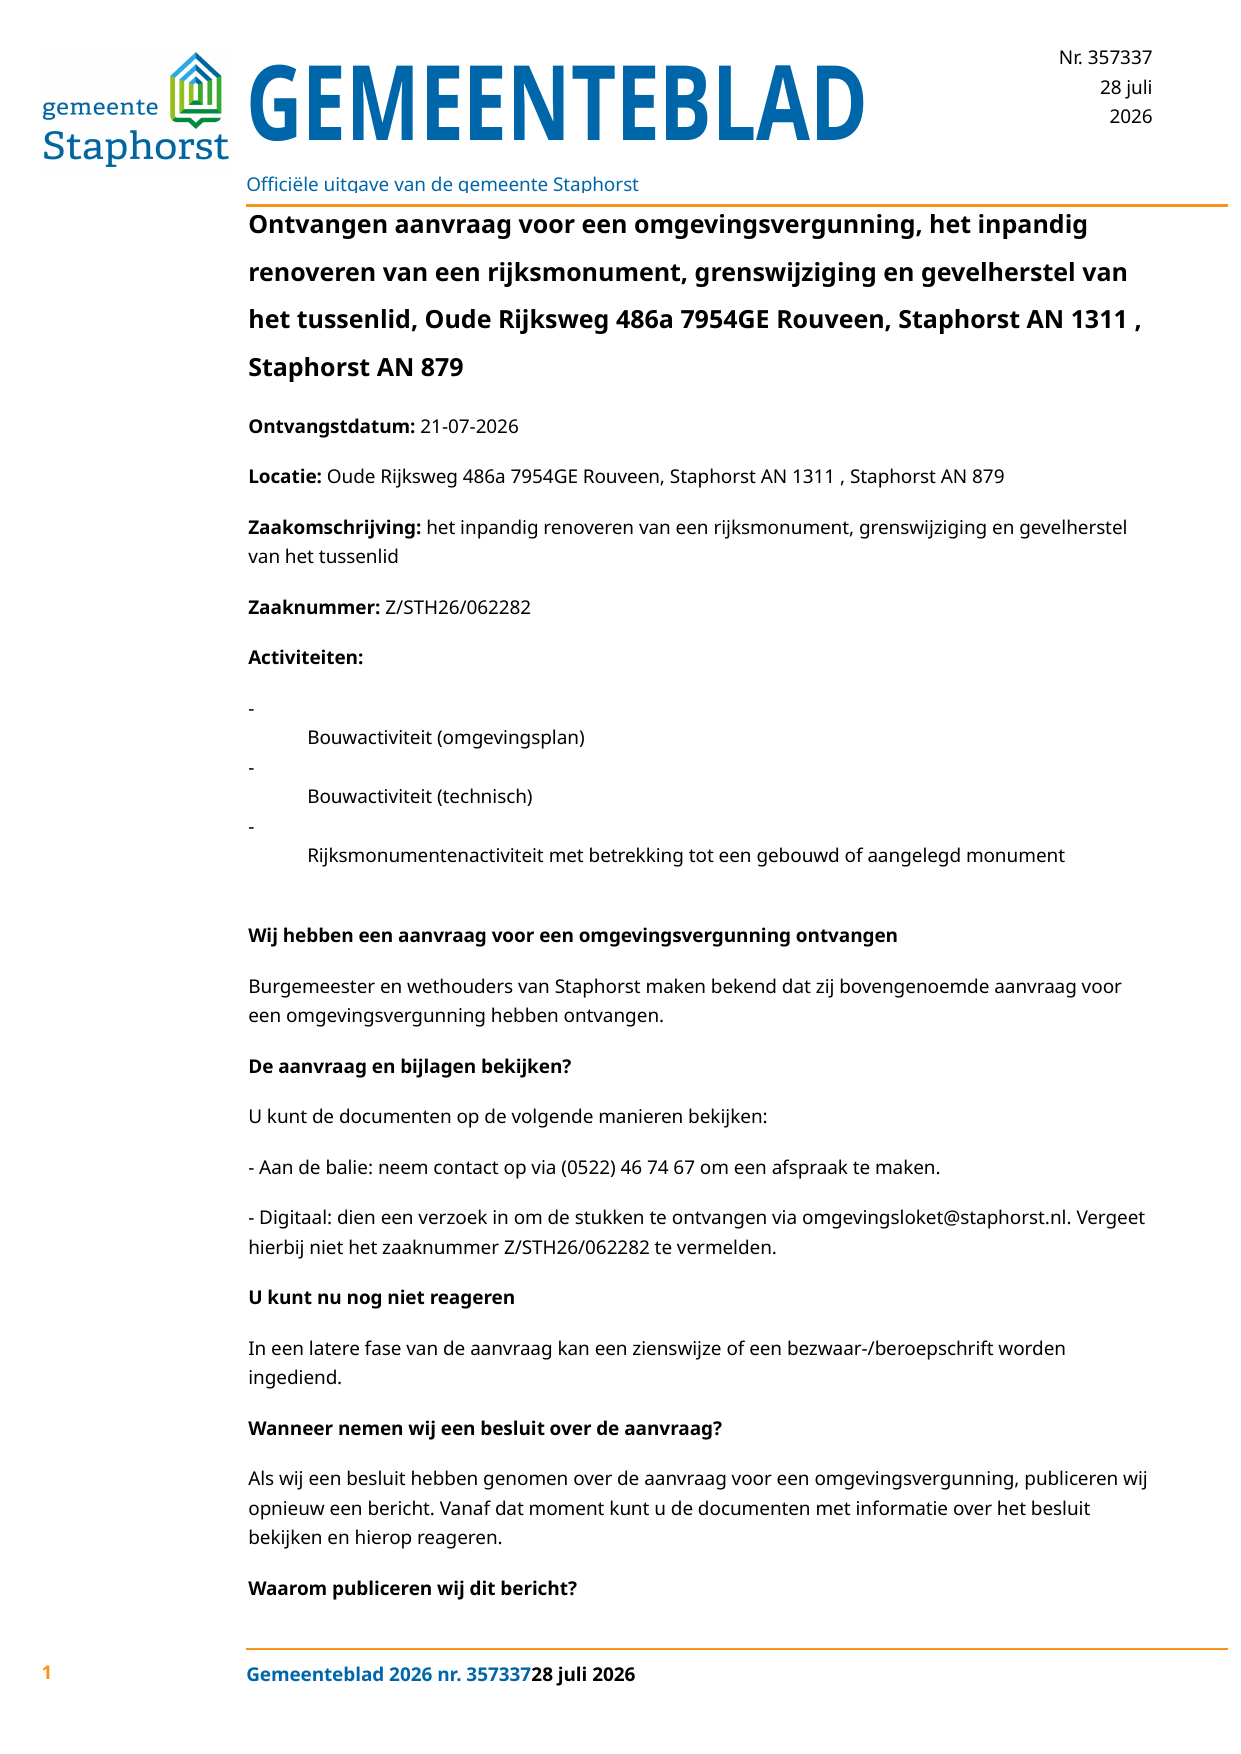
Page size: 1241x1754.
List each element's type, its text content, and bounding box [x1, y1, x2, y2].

text U kunt de documenten op de volgende manieren bekijken: [248, 1103, 1152, 1129]
text Burgemeester en wethouders van Staphorst maken bekend dat zij bovengenoemde aanvraag voor een omgevingsvergunning hebben ontvangen. [248, 973, 1152, 1028]
list Bouwactiviteit (omgevingsplan) [248, 724, 1152, 750]
text De aanvraag en bijlagen bekijken? [248, 1053, 1152, 1079]
text U kunt nu nog niet reageren [248, 1284, 1152, 1310]
text Waarom publiceren wij dit bericht? [248, 1575, 1152, 1601]
text Wanneer nemen wij een besluit over de aanvraag? [248, 1415, 1152, 1441]
text In een latere fase van de aanvraag kan een zienswijze of een bezwaar-/beroepschrift worden ingediend. [248, 1335, 1152, 1390]
text Ontvangen aanvraag voor een omgevingsvergunning, het inpandig renoveren van een rijksmonument, grenswijziging en gevelherstel van het tussenlid, Oude Rijksweg 486a 7954GE Rouveen, Staphorst AN 1311 , Staphorst AN 879 [248, 207, 1152, 384]
text Zaakomschrijving: het inpandig renoveren van een rijksmonument, grenswijziging en gevelherstel van het tussenlid [248, 514, 1152, 569]
text - Digitaal: dien een verzoek in om de stukken te ontvangen via omgevingsloket@staphorst.nl. Vergeet hierbij niet het zaaknummer Z/STH26/062282 te vermelden. [248, 1204, 1152, 1260]
text Als wij een besluit hebben genomen over de aanvraag voor een omgevingsvergunning, publiceren wij opnieuw een bericht. Vanaf dat moment kunt u de documenten met informatie over het besluit bekijken en hierop reageren. [248, 1465, 1152, 1550]
text - Aan de balie: neem contact op via (0522) 46 74 67 om een afspraak te maken. [248, 1154, 1152, 1180]
text Wij hebben een aanvraag voor een omgevingsvergunning ontvangen [248, 923, 1152, 948]
text Locatie: Oude Rijksweg 486a 7954GE Rouveen, Staphorst AN 1311 , Staphorst AN 879 [248, 463, 1152, 489]
picture [41, 47, 231, 172]
text Ontvangstdatum: 21-07-2026 [248, 413, 1152, 439]
list Rijksmonumentenactiviteit met betrekking tot een gebouwd of aangelegd monument [248, 843, 1152, 868]
text Zaaknummer: Z/STH26/062282 [248, 594, 1152, 620]
list Bouwactiviteit (technisch) [248, 783, 1152, 809]
text Activiteiten: [248, 644, 1152, 670]
